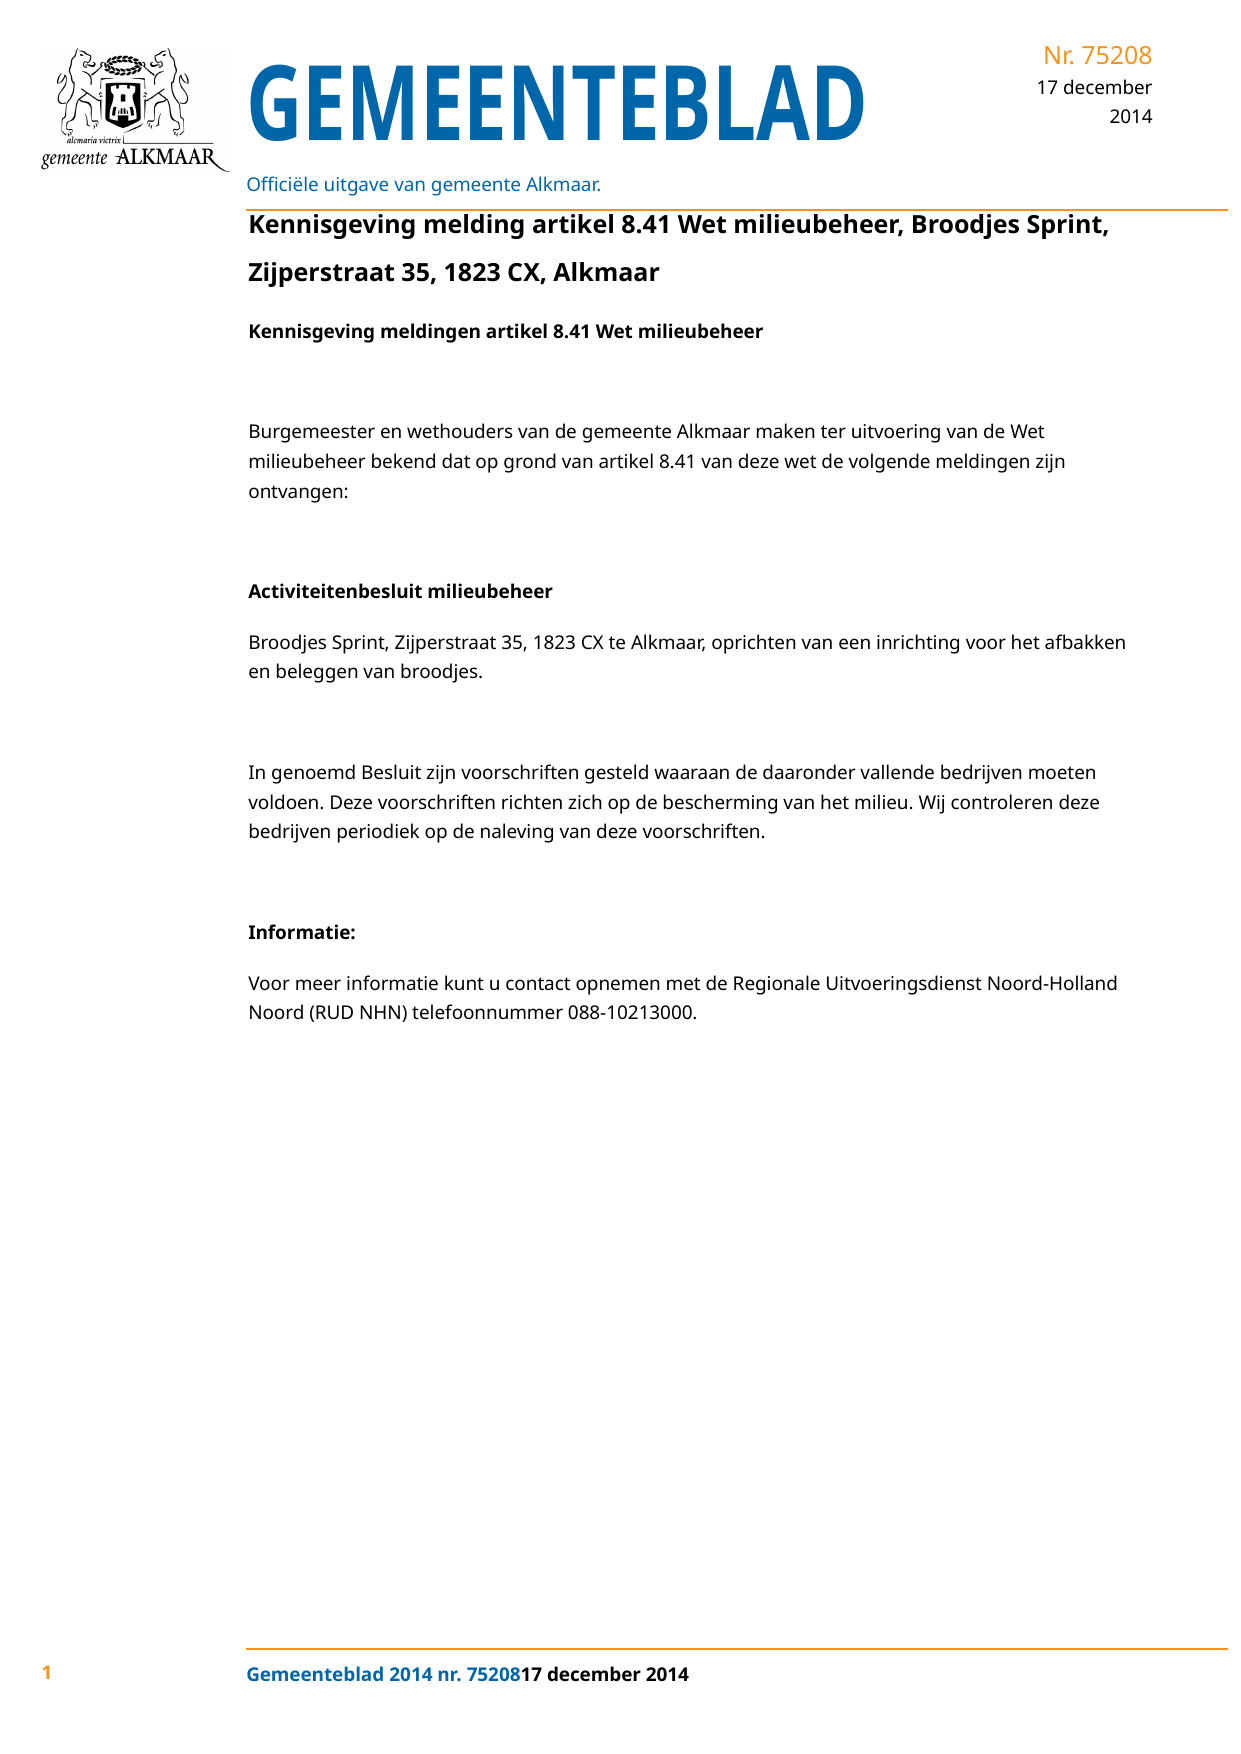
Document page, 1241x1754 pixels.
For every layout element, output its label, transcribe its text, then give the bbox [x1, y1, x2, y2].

picture [41, 47, 231, 172]
text Activiteitenbesluit milieubeheer [248, 579, 1152, 604]
text Burgemeester en wethouders van de gemeente Alkmaar maken ter uitvoering van de Wet milieubeheer bekend dat op grond van artikel 8.41 van deze wet de volgende meldingen zijn ontvangen: [248, 419, 1152, 504]
text Voor meer informatie kunt u contact opnemen met de Regionale Uitvoeringsdienst Noord-Holland Noord (RUD NHN) telefoonnummer 088-10213000. [248, 970, 1152, 1025]
text Informatie: [248, 919, 1152, 945]
text Kennisgeving meldingen artikel 8.41 Wet milieubeheer [248, 318, 1152, 344]
text Broodjes Sprint, Zijperstraat 35, 1823 CX te Alkmaar, oprichten van een inrichting voor het afbakken en beleggen van broodjes. [248, 629, 1152, 684]
text In genoemd Besluit zijn voorschriften gesteld waaraan de daaronder vallende bedrijven moeten voldoen. Deze voorschriften richten zich op de bescherming van het milieu. Wij controleren deze bedrijven periodiek op de naleving van deze voorschriften. [248, 759, 1152, 844]
text Kennisgeving melding artikel 8.41 Wet milieubeheer, Broodjes Sprint, Zijperstraat 35, 1823 CX, Alkmaar [248, 211, 1152, 288]
